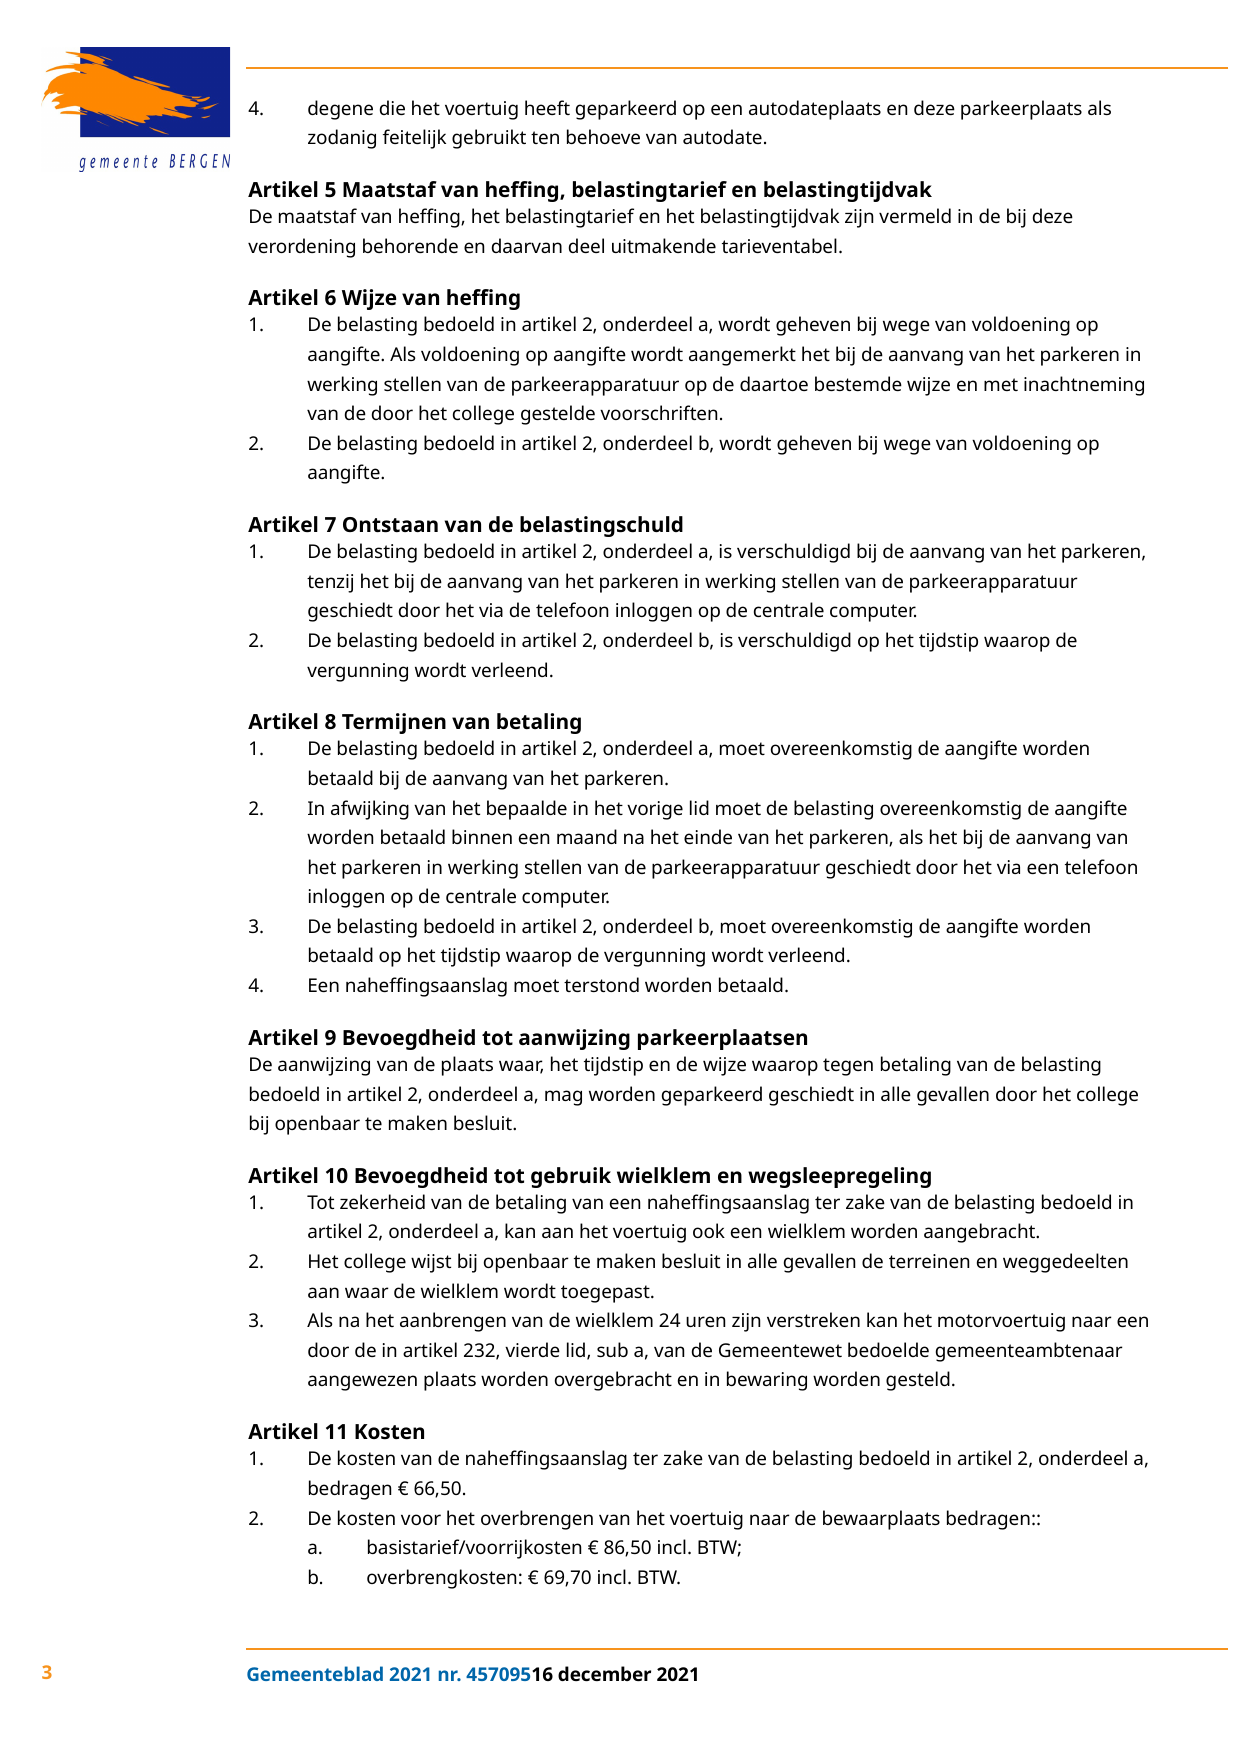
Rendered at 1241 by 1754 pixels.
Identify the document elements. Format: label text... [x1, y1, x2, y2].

list De belasting bedoeld in artikel 2, onderdeel a, moet overeenkomstig de aangifte worden betaald bij de aanvang van het parkeren. [248, 736, 1152, 791]
list Een naheffingsaanslag moet terstond worden betaald. [248, 972, 1152, 998]
list Tot zekerheid van de betaling van een naheffingsaanslag ter zake van de belasting bedoeld in artikel 2, onderdeel a, kan aan het voertuig ook een wielklem worden aangebracht. [248, 1189, 1152, 1244]
text Artikel 10 Bevoegdheid tot gebruik wielklem en wegsleepregeling [248, 1161, 1152, 1189]
text Artikel 11 Kosten [248, 1417, 1152, 1446]
list basistarief/voorrijkosten € 86,50 incl. BTW; [307, 1534, 1152, 1560]
picture [41, 47, 231, 172]
text De aanwijzing van de plaats waar, het tijdstip en de wijze waarop tegen betaling van de belasting bedoeld in artikel 2, onderdeel a, mag worden geparkeerd geschiedt in alle gevallen door het college bij openbaar te maken besluit. [248, 1051, 1152, 1136]
text Artikel 9 Bevoegdheid tot aanwijzing parkeerplaatsen [248, 1023, 1152, 1051]
list De belasting bedoeld in artikel 2, onderdeel b, wordt geheven bij wege van voldoening op aangifte. [248, 430, 1152, 485]
list De belasting bedoeld in artikel 2, onderdeel a, wordt geheven bij wege van voldoening op aangifte. Als voldoening op aangifte wordt aangemerkt het bij de aanvang van het parkeren in werking stellen van de parkeerapparatuur op de daartoe bestemde wijze en met inachtneming van de door het college gestelde voorschriften. [248, 312, 1152, 426]
list De belasting bedoeld in artikel 2, onderdeel a, is verschuldigd bij de aanvang van het parkeren, tenzij het bij de aanvang van het parkeren in werking stellen van de parkeerapparatuur geschiedt door het via de telefoon inloggen op de centrale computer. [248, 538, 1152, 623]
text Artikel 8 Termijnen van betaling [248, 707, 1152, 736]
list overbrengkosten: € 69,70 incl. BTW. [307, 1564, 1152, 1589]
list Het college wijst bij openbaar te maken besluit in alle gevallen de terreinen en weggedeelten aan waar de wielklem wordt toegepast. [248, 1248, 1152, 1304]
list De kosten van de naheffingsaanslag ter zake van de belasting bedoeld in artikel 2, onderdeel a, bedragen € 66,50. [248, 1446, 1152, 1501]
list De belasting bedoeld in artikel 2, onderdeel b, is verschuldigd op het tijdstip waarop de vergunning wordt verleend. [248, 627, 1152, 682]
text De maatstaf van heffing, het belastingtarief en het belastingtijdvak zijn vermeld in de bij deze verordening behorende en daarvan deel uitmakende tarieventabel. [248, 203, 1152, 258]
list degene die het voertuig heeft geparkeerd op een autodateplaats en deze parkeerplaats als zodanig feitelijk gebruikt ten behoeve van autodate. [248, 95, 1152, 150]
text Artikel 6 Wijze van heffing [248, 283, 1152, 312]
list De kosten voor het overbrengen van het voertuig naar de bewaarplaats bedragen:: [248, 1505, 1152, 1530]
text Artikel 5 Maatstaf van heffing, belastingtarief en belastingtijdvak [248, 175, 1152, 203]
list De belasting bedoeld in artikel 2, onderdeel b, moet overeenkomstig de aangifte worden betaald op het tijdstip waarop de vergunning wordt verleend. [248, 913, 1152, 968]
text Artikel 7 Ontstaan van de belastingschuld [248, 510, 1152, 538]
list In afwijking van het bepaalde in het vorige lid moet de belasting overeenkomstig de aangifte worden betaald binnen een maand na het einde van het parkeren, als het bij de aanvang van het parkeren in werking stellen van de parkeerapparatuur geschiedt door het via een telefoon inloggen op de centrale computer. [248, 795, 1152, 909]
list Als na het aanbrengen van de wielklem 24 uren zijn verstreken kan het motorvoertuig naar een door de in artikel 232, vierde lid, sub a, van de Gemeentewet bedoelde gemeenteambtenaar aangewezen plaats worden overgebracht en in bewaring worden gesteld. [248, 1307, 1152, 1392]
